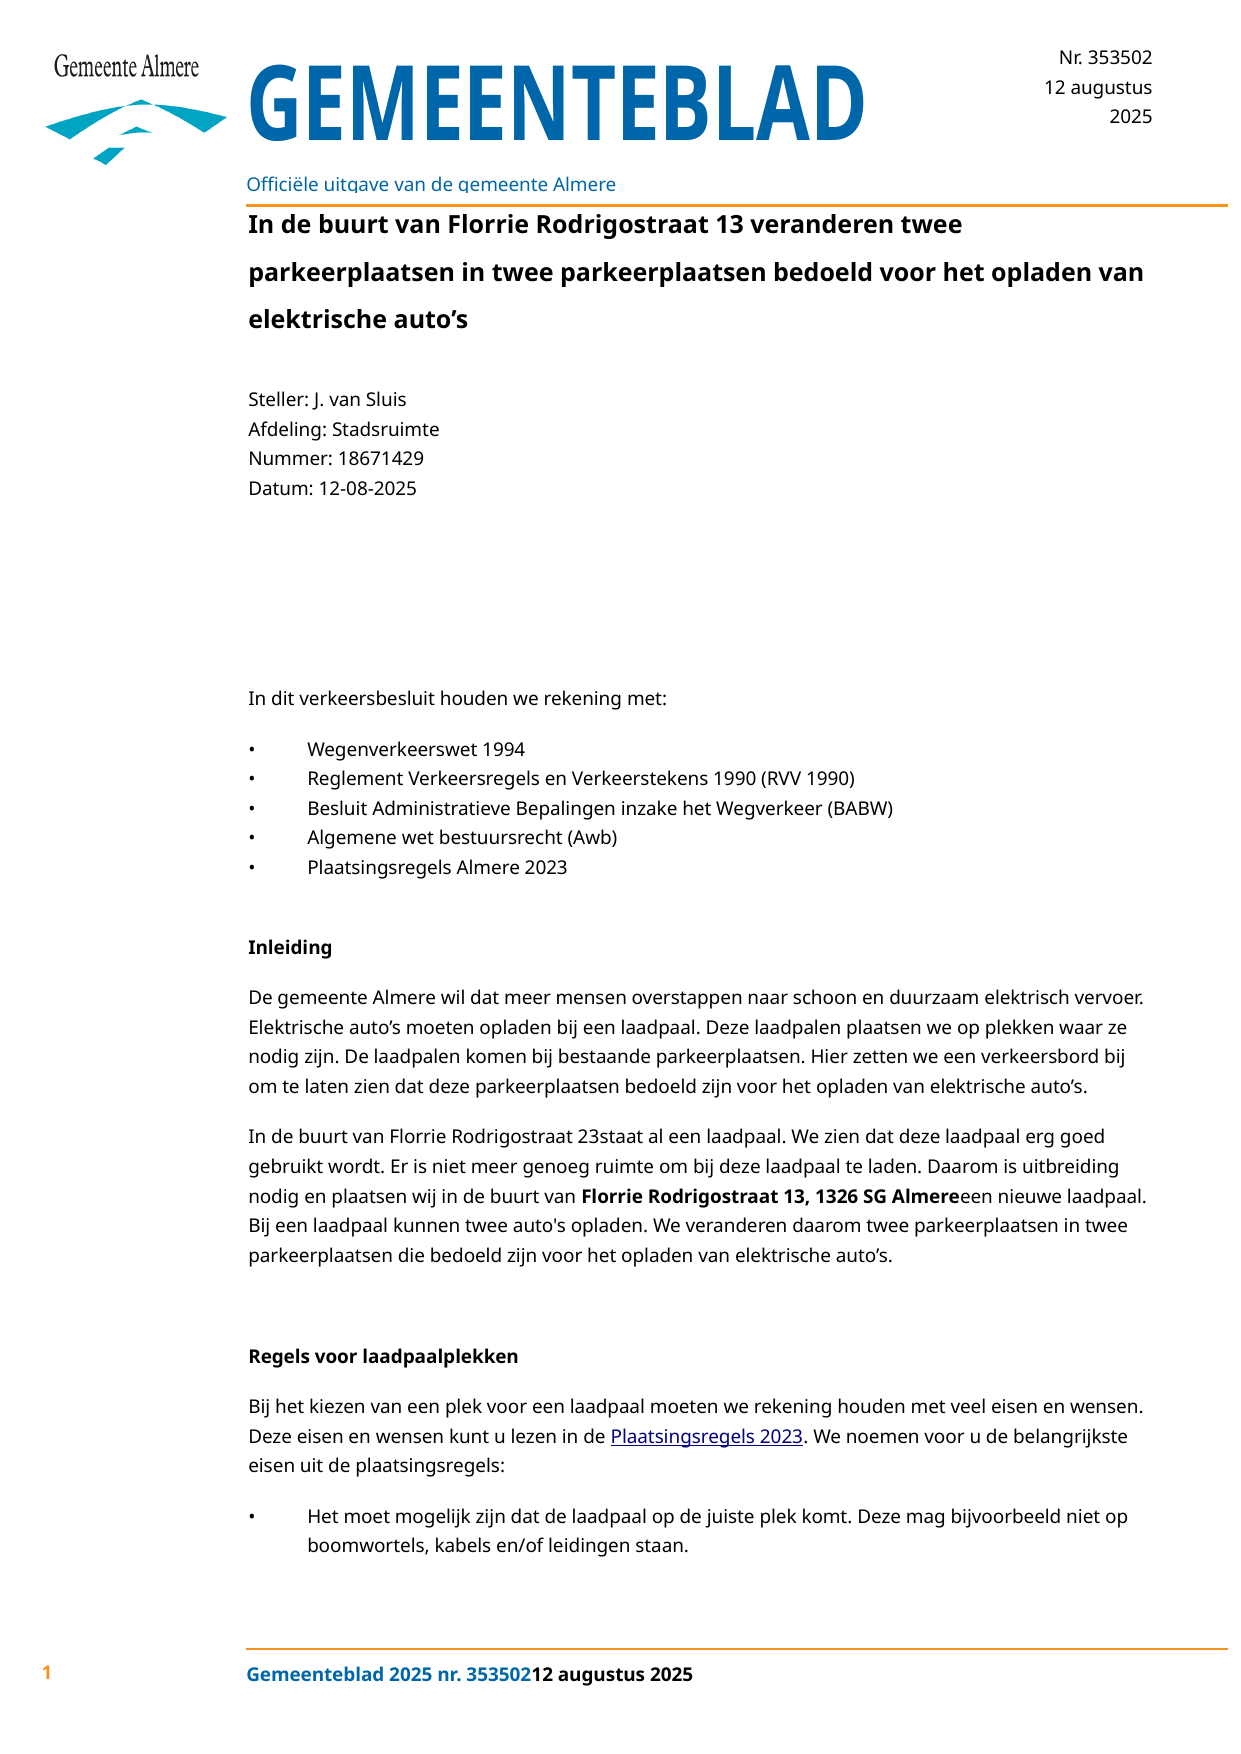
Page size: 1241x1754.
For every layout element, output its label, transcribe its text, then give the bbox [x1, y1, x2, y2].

picture [41, 47, 231, 172]
list Besluit Administratieve Bepalingen inzake het Wegverkeer (BABW) [248, 795, 1152, 821]
list Het moet mogelijk zijn dat de laadpaal op de juiste plek komt. Deze mag bijvoorbeeld niet op boomwortels, kabels en/of leidingen staan. [248, 1503, 1152, 1558]
list Reglement Verkeersregels en Verkeerstekens 1990 (RVV 1990) [248, 765, 1152, 791]
text Afdeling: Stadsruimte [248, 416, 1152, 442]
text Nummer: 18671429 [248, 445, 1152, 471]
text De gemeente Almere wil dat meer mensen overstappen naar schoon en duurzaam elektrisch vervoer. Elektrische auto’s moeten opladen bij een laadpaal. Deze laadpalen plaatsen we op plekken waar ze nodig zijn. De laadpalen komen bij bestaande parkeerplaatsen. Hier zetten we een verkeersbord bij om te laten zien dat deze parkeerplaatsen bedoeld zijn voor het opladen van elektrische auto’s. [248, 984, 1152, 1099]
list Wegenverkeerswet 1994 [248, 736, 1152, 762]
list Plaatsingsregels Almere 2023 [248, 854, 1152, 880]
text Datum: 12-08-2025 [248, 475, 1152, 501]
text Steller: J. van Sluis [248, 386, 1152, 412]
text Inleiding [248, 934, 1152, 960]
text In de buurt van Florrie Rodrigostraat 23staat al een laadpaal. We zien dat deze laadpaal erg goed gebruikt wordt. Er is niet meer genoeg ruimte om bij deze laadpaal te laden. Daarom is uitbreiding nodig en plaatsen wij in de buurt van Florrie Rodrigostraat 13, 1326 SG Almereeen nieuwe laadpaal. Bij een laadpaal kunnen twee auto's opladen. We veranderen daarom twee parkeerplaatsen in twee parkeerplaatsen die bedoeld zijn voor het opladen van elektrische auto’s. [248, 1124, 1152, 1268]
text Bij het kiezen van een plek voor een laadpaal moeten we rekening houden met veel eisen en wensen. Deze eisen en wensen kunt u lezen in de Plaatsingsregels 2023. We noemen voor u de belangrijkste eisen uit de plaatsingsregels: [248, 1393, 1152, 1478]
text In de buurt van Florrie Rodrigostraat 13 veranderen twee parkeerplaatsen in twee parkeerplaatsen bedoeld voor het opladen van elektrische auto’s [248, 207, 1152, 336]
text Regels voor laadpaalplekken [248, 1343, 1152, 1369]
text In dit verkeersbesluit houden we rekening met: [248, 685, 1152, 711]
list Algemene wet bestuursrecht (Awb) [248, 824, 1152, 850]
